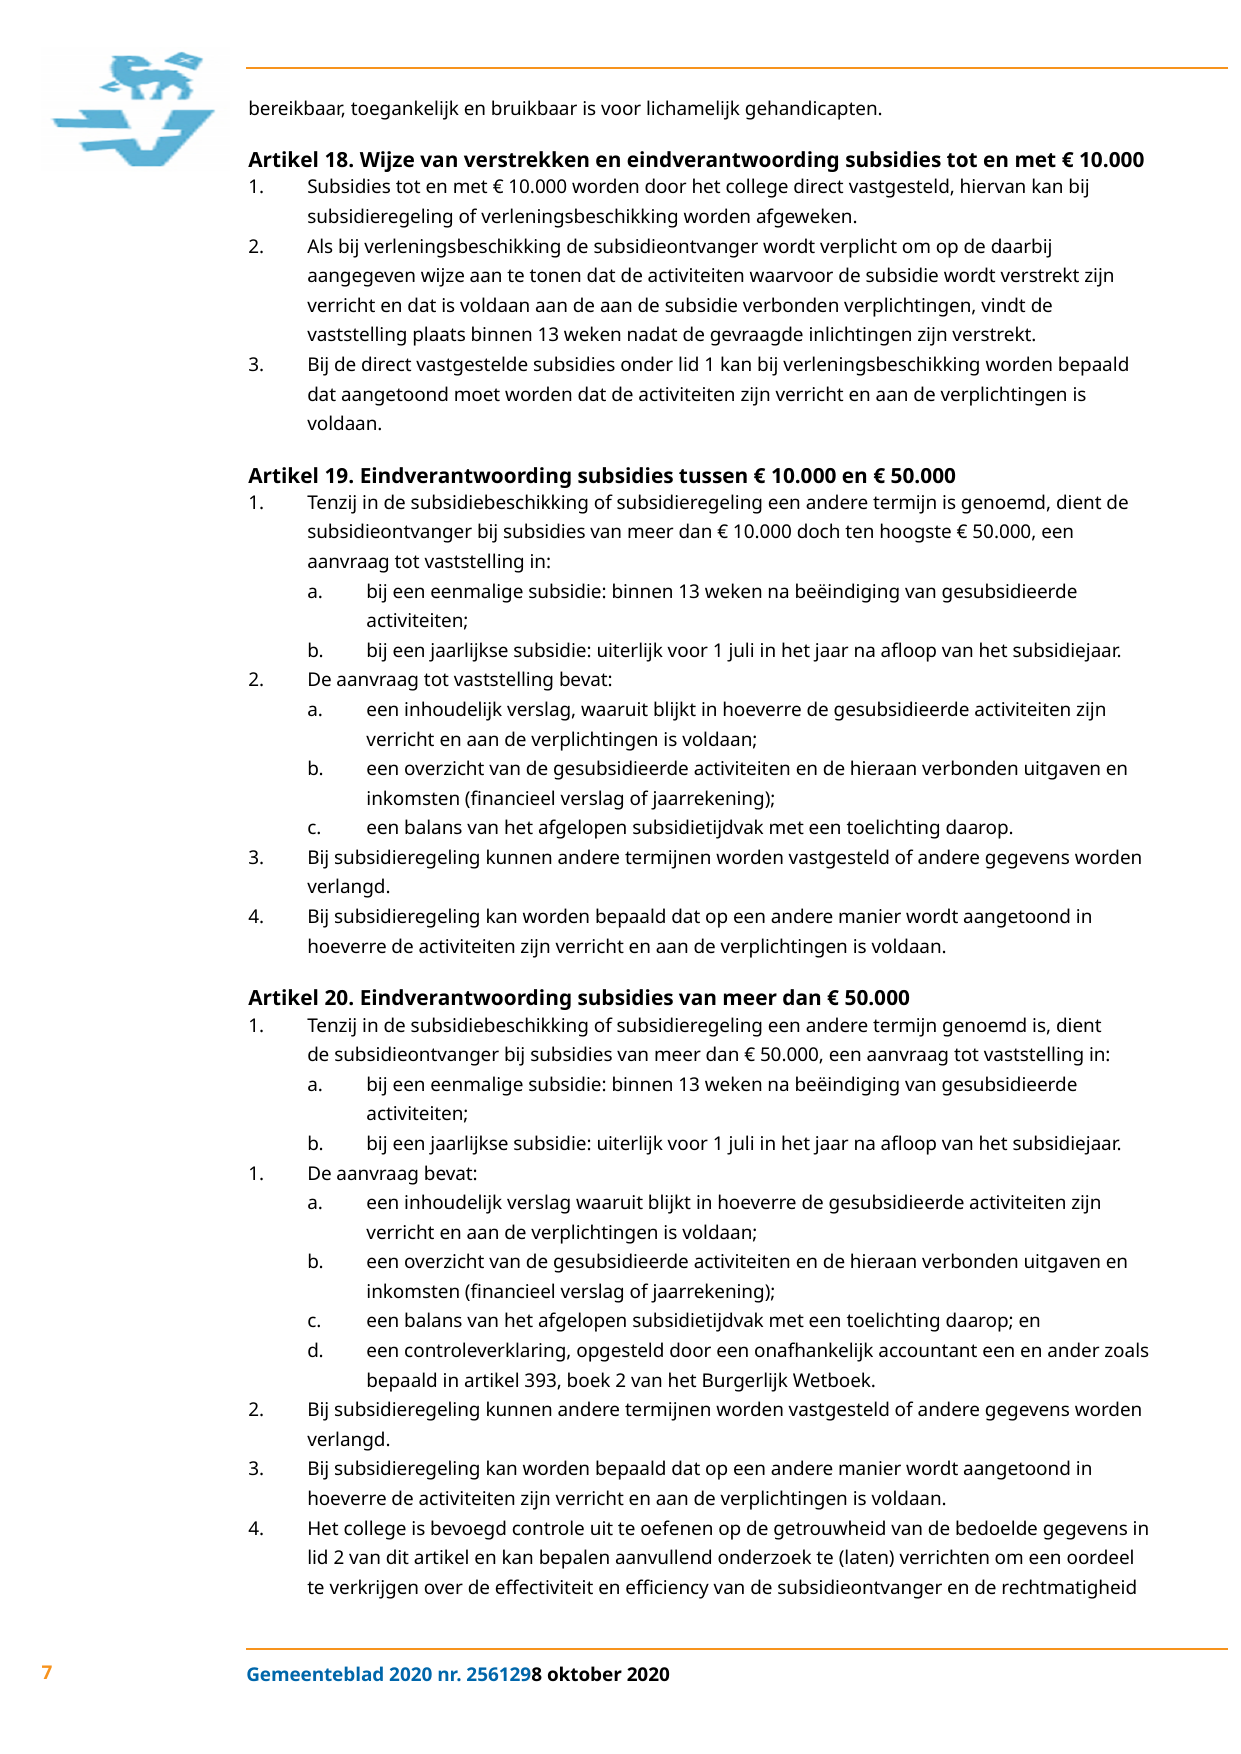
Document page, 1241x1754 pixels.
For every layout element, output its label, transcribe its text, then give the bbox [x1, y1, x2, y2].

list een inhoudelijk verslag, waaruit blijkt in hoeverre de gesubsidieerde activiteiten zijn verricht en aan de verplichtingen is voldaan; [307, 696, 1152, 752]
list bij een eenmalige subsidie: binnen 13 weken na beëindiging van gesubsidieerde activiteiten; [307, 1071, 1152, 1126]
list de subsidieontvanger bij subsidies van meer dan € 50.000, een aanvraag tot vaststelling in: [248, 1041, 1152, 1067]
list Bij subsidieregeling kunnen andere termijnen worden vastgesteld of andere gegevens worden verlangd. [248, 844, 1152, 899]
list Het college is bevoegd controle uit te oefenen op de getrouwheid van de bedoelde gegevens in lid 2 van dit artikel en kan bepalen aanvullend onderzoek te (laten) verrichten om een oordeel te verkrijgen over de effectiviteit en efficiency van de subsidieontvanger en de rechtmatigheid [248, 1515, 1152, 1599]
list Tenzij in de subsidiebeschikking of subsidieregeling een andere termijn is genoemd, dient de subsidieontvanger bij subsidies van meer dan € 10.000 doch ten hoogste € 50.000, een aanvraag tot vaststelling in: [248, 489, 1152, 574]
list De aanvraag bevat: [248, 1160, 1152, 1185]
text Artikel 18. Wijze van verstrekken en eindverantwoording subsidies tot en met € 10.000 [248, 145, 1152, 174]
list Tenzij in de subsidiebeschikking of subsidieregeling een andere termijn genoemd is, dient [248, 1012, 1152, 1037]
list bij een jaarlijkse subsidie: uiterlijk voor 1 juli in het jaar na afloop van het subsidiejaar. [307, 1130, 1152, 1156]
list Subsidies tot en met € 10.000 worden door het college direct vastgesteld, hiervan kan bij subsidieregeling of verleningsbeschikking worden afgeweken. [248, 174, 1152, 229]
list bij een eenmalige subsidie: binnen 13 weken na beëindiging van gesubsidieerde activiteiten; [307, 578, 1152, 633]
list Als bij verleningsbeschikking de subsidieontvanger wordt verplicht om op de daarbij aangegeven wijze aan te tonen dat de activiteiten waarvoor de subsidie wordt verstrekt zijn verricht en dat is voldaan aan de aan de subsidie verbonden verplichtingen, vindt de vaststelling plaats binnen 13 weken nadat de gevraagde inlichtingen zijn verstrekt. [248, 233, 1152, 347]
picture [41, 47, 231, 172]
list Bij de direct vastgestelde subsidies onder lid 1 kan bij verleningsbeschikking worden bepaald dat aangetoond moet worden dat de activiteiten zijn verricht en aan de verplichtingen is voldaan. [248, 351, 1152, 436]
list een overzicht van de gesubsidieerde activiteiten en de hieraan verbonden uitgaven en inkomsten (financieel verslag of jaarrekening); [307, 1248, 1152, 1304]
list De aanvraag tot vaststelling bevat: [248, 667, 1152, 692]
list een controleverklaring, opgesteld door een onafhankelijk accountant een en ander zoals bepaald in artikel 393, boek 2 van het Burgerlijk Wetboek. [307, 1337, 1152, 1392]
list Bij subsidieregeling kunnen andere termijnen worden vastgesteld of andere gegevens worden verlangd. [248, 1396, 1152, 1452]
text Artikel 20. Eindverantwoording subsidies van meer dan € 50.000 [248, 983, 1152, 1012]
list een balans van het afgelopen subsidietijdvak met een toelichting daarop; en [307, 1308, 1152, 1333]
list een inhoudelijk verslag waaruit blijkt in hoeverre de gesubsidieerde activiteiten zijn verricht en aan de verplichtingen is voldaan; [307, 1189, 1152, 1244]
list een overzicht van de gesubsidieerde activiteiten en de hieraan verbonden uitgaven en inkomsten (financieel verslag of jaarrekening); [307, 755, 1152, 811]
list bij een jaarlijkse subsidie: uiterlijk voor 1 juli in het jaar na afloop van het subsidiejaar. [307, 637, 1152, 663]
text bereikbaar, toegankelijk en bruikbaar is voor lichamelijk gehandicapten. [248, 95, 1152, 121]
list Bij subsidieregeling kan worden bepaald dat op een andere manier wordt aangetoond in hoeverre de activiteiten zijn verricht en aan de verplichtingen is voldaan. [248, 1456, 1152, 1511]
list Bij subsidieregeling kan worden bepaald dat op een andere manier wordt aangetoond in hoeverre de activiteiten zijn verricht en aan de verplichtingen is voldaan. [248, 903, 1152, 959]
text Artikel 19. Eindverantwoording subsidies tussen € 10.000 en € 50.000 [248, 461, 1152, 489]
list een balans van het afgelopen subsidietijdvak met een toelichting daarop. [307, 814, 1152, 840]
